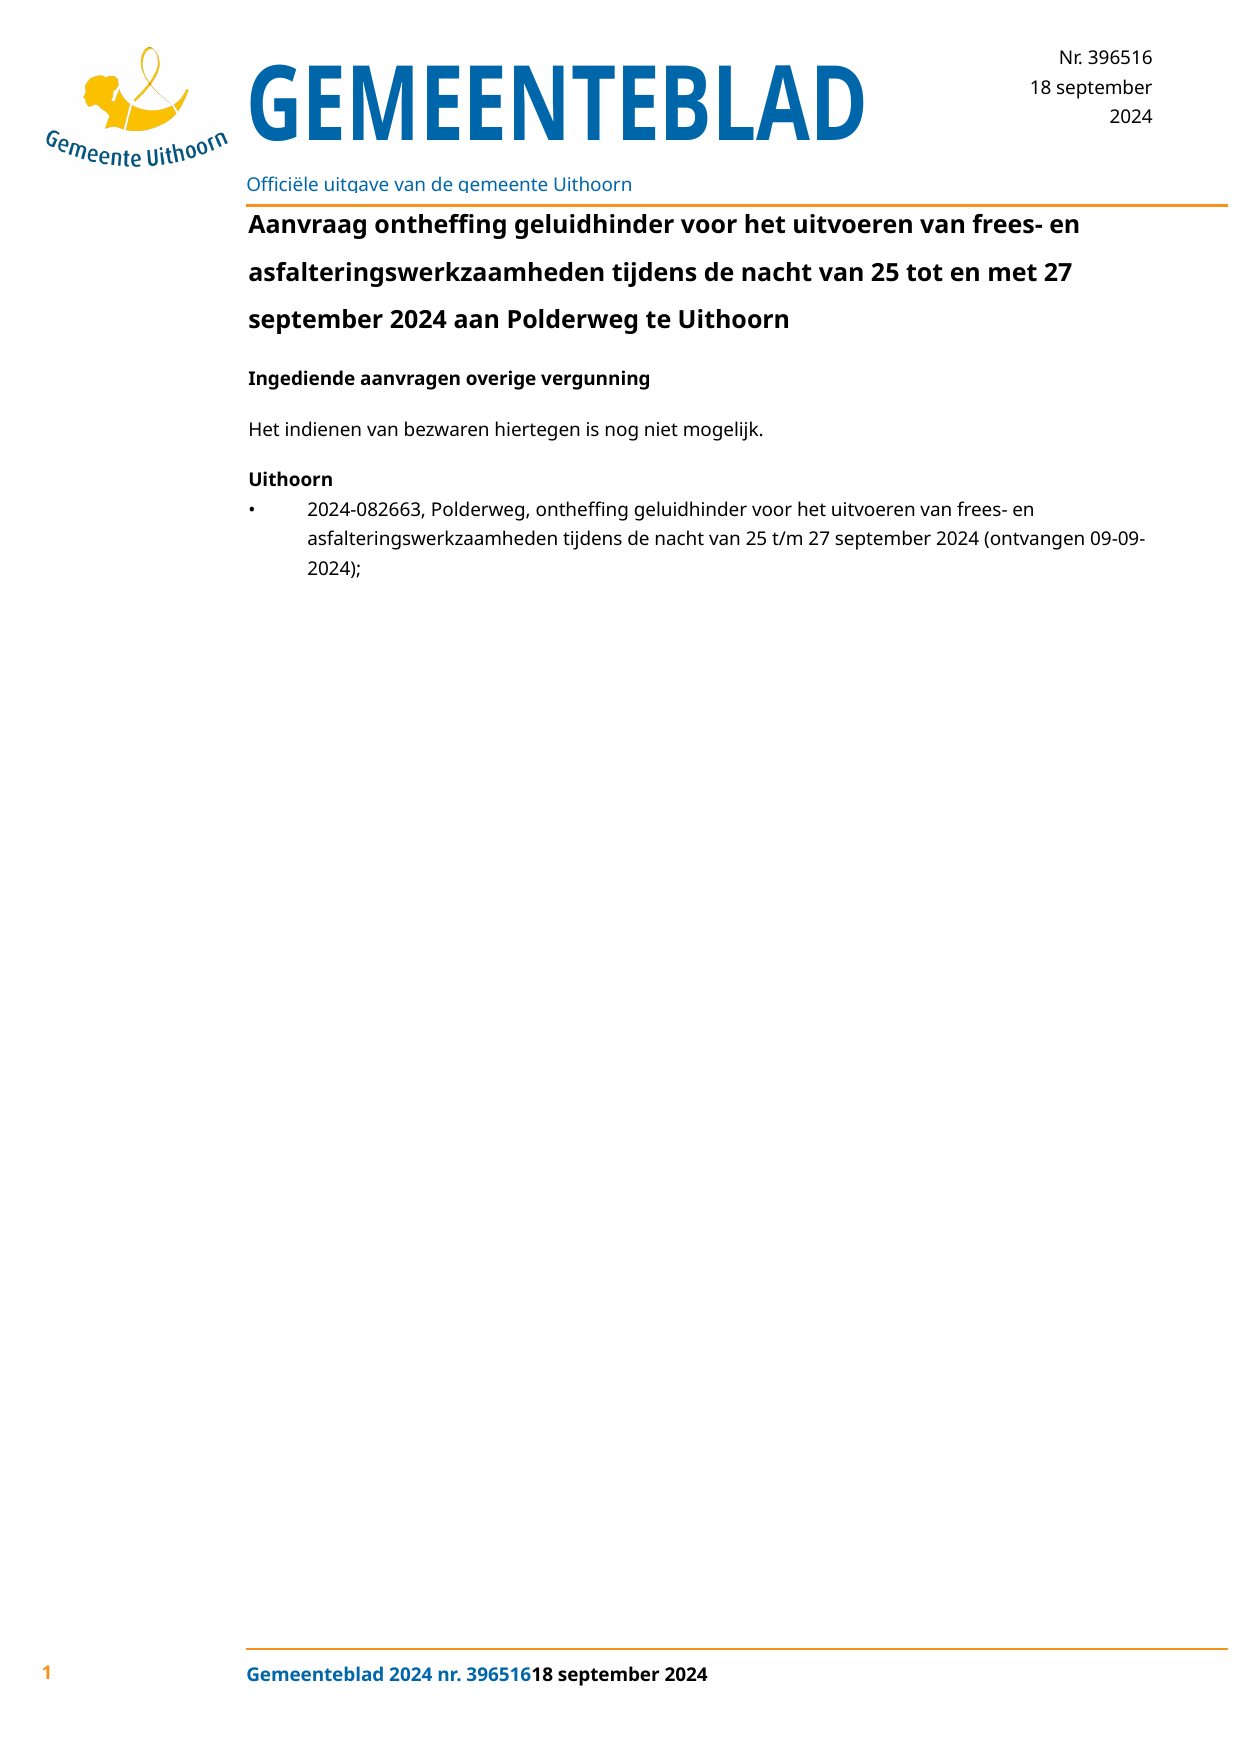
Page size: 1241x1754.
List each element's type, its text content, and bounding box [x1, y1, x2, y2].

text Het indienen van bezwaren hiertegen is nog niet mogelijk. [248, 416, 1152, 442]
text Aanvraag ontheffing geluidhinder voor het uitvoeren van frees- en asfalteringswerkzaamheden tijdens de nacht van 25 tot en met 27 september 2024 aan Polderweg te Uithoorn [248, 207, 1152, 336]
text Ingediende aanvragen overige vergunning [248, 366, 1152, 391]
list 2024-082663, Polderweg, ontheffing geluidhinder voor het uitvoeren van frees- en asfalteringswerkzaamheden tijdens de nacht van 25 t/m 27 september 2024 (ontvangen 09-09-2024); [248, 496, 1152, 581]
text Uithoorn [248, 466, 1152, 492]
picture [41, 47, 231, 172]
